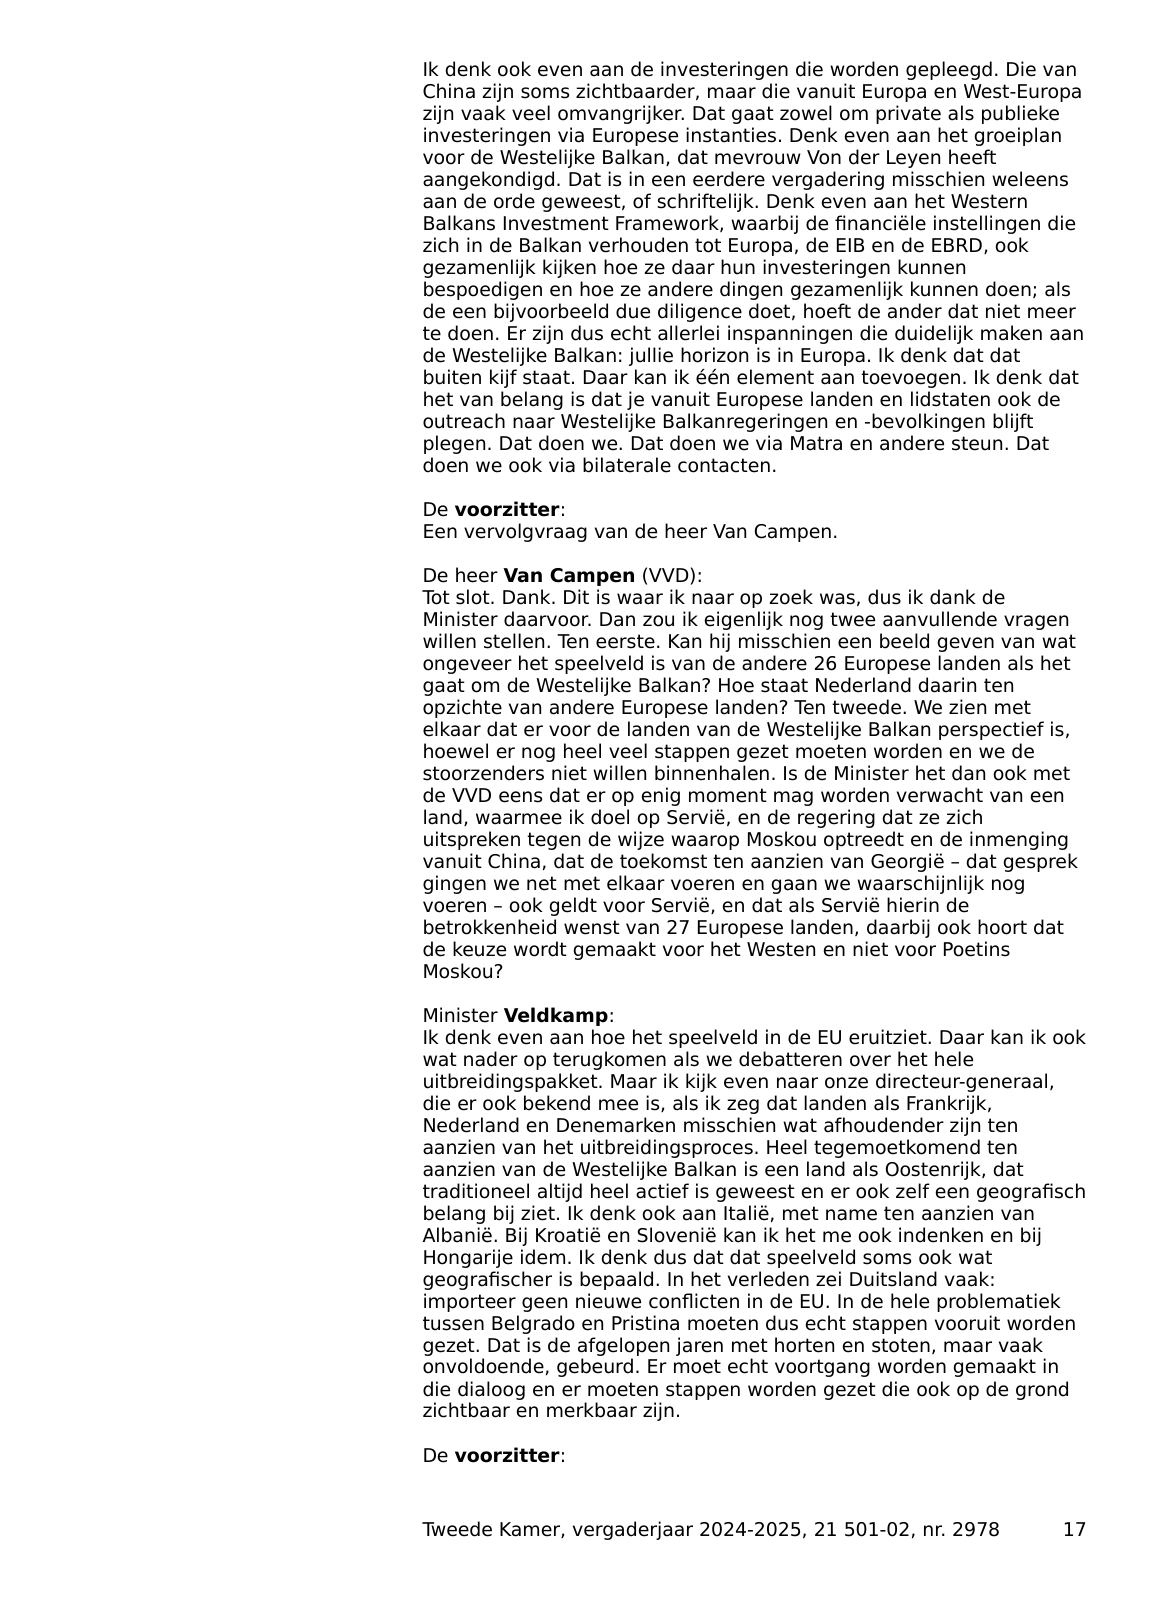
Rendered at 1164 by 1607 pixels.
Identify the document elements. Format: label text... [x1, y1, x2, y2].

text Minister Veldkamp: [422, 1005, 1087, 1027]
text De voorzitter: [422, 499, 1087, 521]
text Ik denk even aan hoe het speelveld in de EU eruitziet. Daar kan ik ook wat nader op terugkomen als we debatteren over het hele uitbreidingspakket. Maar ik kijk even naar onze directeur-generaal, die er ook bekend mee is, als ik zeg dat landen als Frankrijk, Nederland en Denemarken misschien wat afhoudender zijn ten aanzien van het uitbreidingsproces. Heel tegemoetkomend ten aanzien van de Westelijke Balkan is een land als Oostenrijk, dat traditioneel altijd heel actief is geweest en er ook zelf een geografisch belang bij ziet. Ik denk ook aan Italië, met name ten aanzien van Albanië. Bij Kroatië en Slovenië kan ik het me ook indenken en bij Hongarije idem. Ik denk dus dat dat speelveld soms ook wat geografischer is bepaald. In het verleden zei Duitsland vaak: importeer geen nieuwe conflicten in de EU. In de hele problematiek tussen Belgrado en Pristina moeten dus echt stappen vooruit worden gezet. Dat is de afgelopen jaren met horten en stoten, maar vaak onvoldoende, gebeurd. Er moet echt voortgang worden gemaakt in die dialoog en er moeten stappen worden gezet die ook op de grond zichtbaar en merkbaar zijn. [422, 1027, 1087, 1422]
text De voorzitter: [422, 1444, 1087, 1467]
text Ik denk ook even aan de investeringen die worden gepleegd. Die van China zijn soms zichtbaarder, maar die vanuit Europa en West-Europa zijn vaak veel omvangrijker. Dat gaat zowel om private als publieke investeringen via Europese instanties. Denk even aan het groeiplan voor de Westelijke Balkan, dat mevrouw Von der Leyen heeft aangekondigd. Dat is in een eerdere vergadering misschien weleens aan de orde geweest, of schriftelijk. Denk even aan het Western Balkans Investment Framework, waarbij de financiële instellingen die zich in de Balkan verhouden tot Europa, de EIB en de EBRD, ook gezamenlijk kijken hoe ze daar hun investeringen kunnen bespoedigen en hoe ze andere dingen gezamenlijk kunnen doen; als de een bijvoorbeeld due diligence doet, hoeft de ander dat niet meer te doen. Er zijn dus echt allerlei inspanningen die duidelijk maken aan de Westelijke Balkan: jullie horizon is in Europa. Ik denk dat dat buiten kijf staat. Daar kan ik één element aan toevoegen. Ik denk dat het van belang is dat je vanuit Europese landen en lidstaten ook de outreach naar Westelijke Balkanregeringen en -bevolkingen blijft plegen. Dat doen we. Dat doen we via Matra en andere steun. Dat doen we ook via bilaterale contacten. [422, 59, 1087, 477]
text Een vervolgvraag van de heer Van Campen. [422, 521, 1087, 543]
text Tot slot. Dank. Dit is waar ik naar op zoek was, dus ik dank de Minister daarvoor. Dan zou ik eigenlijk nog twee aanvullende vragen willen stellen. Ten eerste. Kan hij misschien een beeld geven van wat ongeveer het speelveld is van de andere 26 Europese landen als het gaat om de Westelijke Balkan? Hoe staat Nederland daarin ten opzichte van andere Europese landen? Ten tweede. We zien met elkaar dat er voor de landen van de Westelijke Balkan perspectief is, hoewel er nog heel veel stappen gezet moeten worden en we de stoorzenders niet willen binnenhalen. Is de Minister het dan ook met de VVD eens dat er op enig moment mag worden verwacht van een land, waarmee ik doel op Servië, en de regering dat ze zich uitspreken tegen de wijze waarop Moskou optreedt en de inmenging vanuit China, dat de toekomst ten aanzien van Georgië – dat gesprek gingen we net met elkaar voeren en gaan we waarschijnlijk nog voeren – ook geldt voor Servië, en dat als Servië hierin de betrokkenheid wenst van 27 Europese landen, daarbij ook hoort dat de keuze wordt gemaakt voor het Westen en niet voor Poetins Moskou? [422, 587, 1087, 983]
text De heer Van Campen (VVD): [422, 565, 1087, 587]
